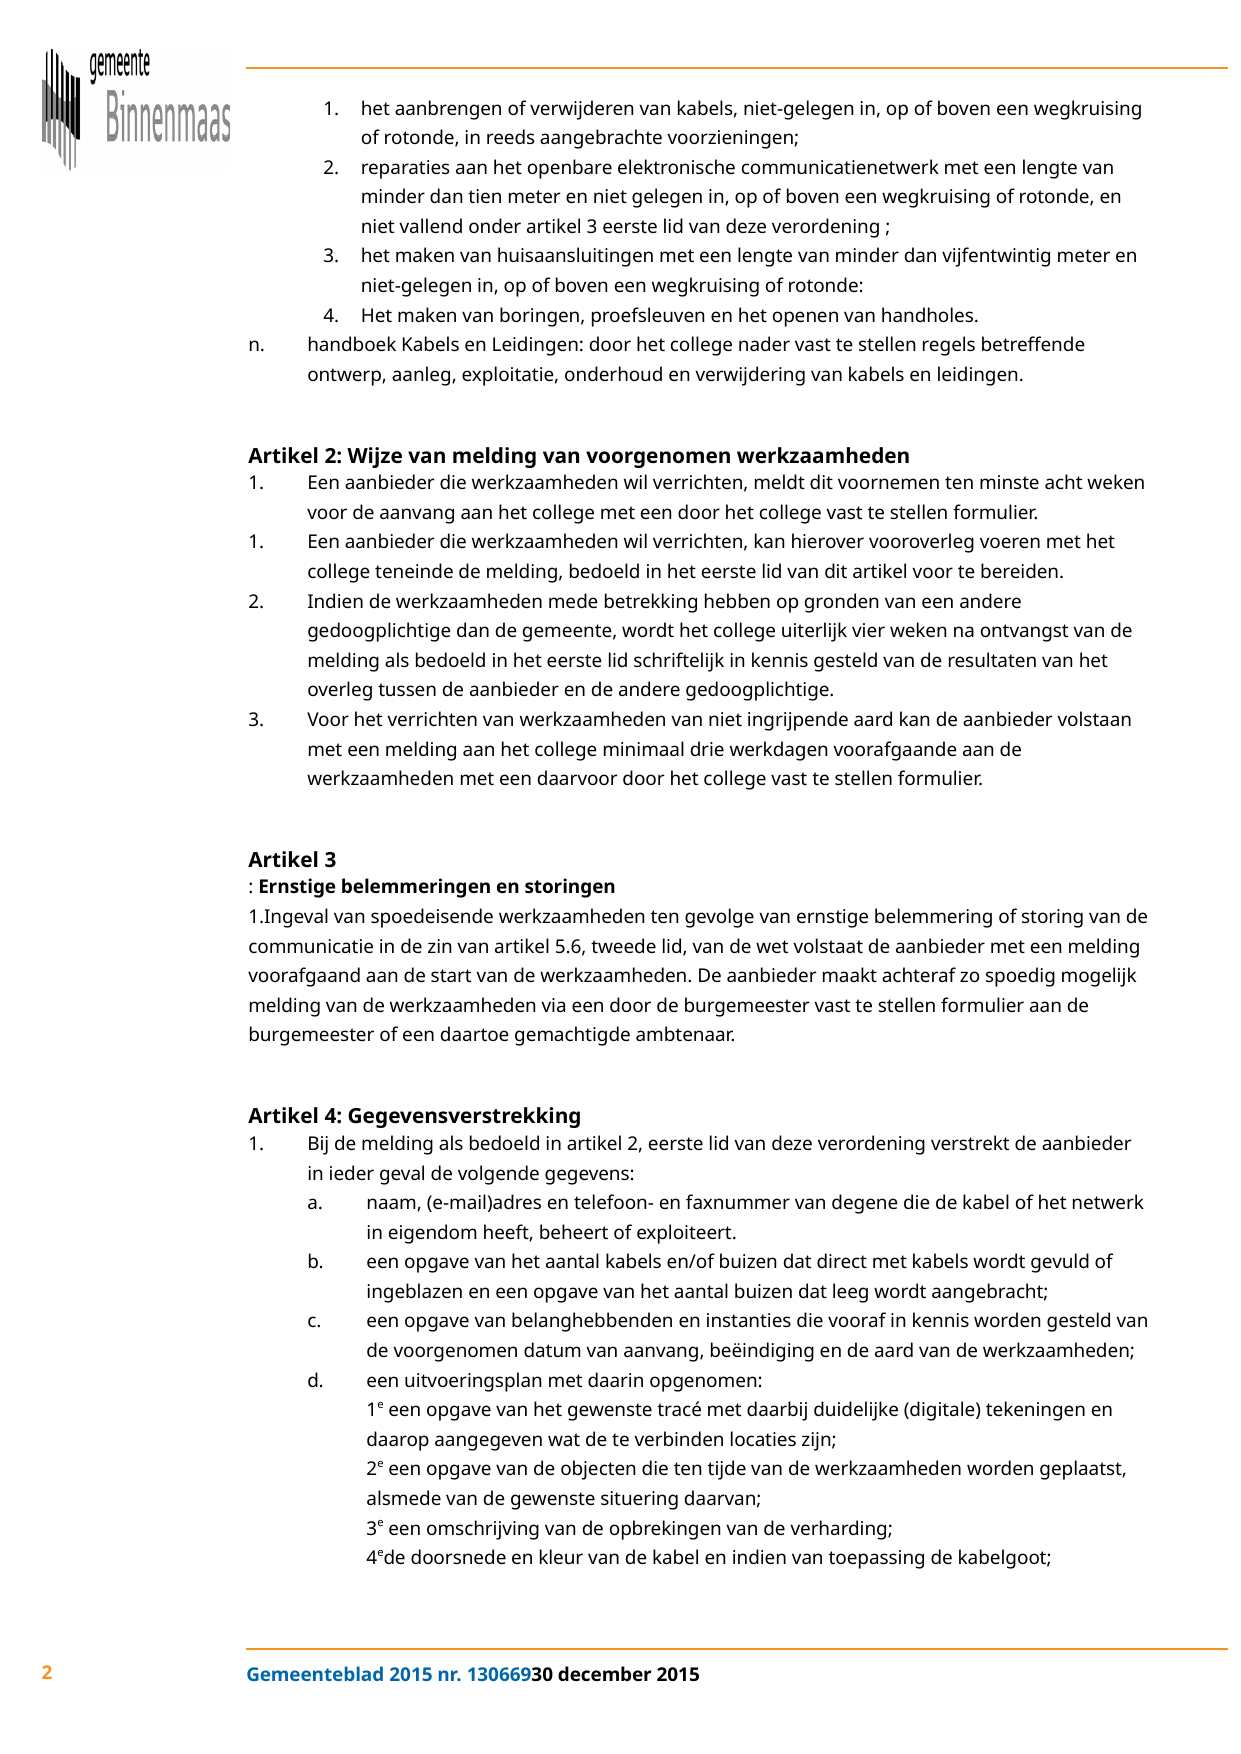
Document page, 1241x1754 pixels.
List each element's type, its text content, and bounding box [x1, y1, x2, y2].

list het maken van huisaansluitingen met een lengte van minder dan vijfentwintig meter en niet-gelegen in, op of boven een wegkruising of rotonde: [323, 243, 1152, 298]
text : Ernstige belemmeringen en storingen [248, 874, 1152, 899]
list een uitvoeringsplan met daarin opgenomen: [307, 1367, 1152, 1392]
list Indien de werkzaamheden mede betrekking hebben op gronden van een andere gedoogplichtige dan de gemeente, wordt het college uiterlijk vier weken na ontvangst van de melding als bedoeld in het eerste lid schriftelijk in kennis gesteld van de resultaten van het overleg tussen de aanbieder en de andere gedoogplichtige. [248, 588, 1152, 702]
list 2e een opgave van de objecten die ten tijde van de werkzaamheden worden geplaatst, alsmede van de gewenste situering daarvan; [307, 1456, 1152, 1511]
text 1.Ingeval van spoedeisende werkzaamheden ten gevolge van ernstige belemmering of storing van de communicatie in de zin van artikel 5.6, tweede lid, van de wet volstaat de aanbieder met een melding voorafgaand aan de start van de werkzaamheden. De aanbieder maakt achteraf zo spoedig mogelijk melding van de werkzaamheden via een door de burgemeester vast te stellen formulier aan de burgemeester of een daartoe gemachtigde ambtenaar. [248, 903, 1152, 1047]
list Een aanbieder die werkzaamheden wil verrichten, meldt dit voornemen ten minste acht weken voor de aanvang aan het college met een door het college vast te stellen formulier. [248, 469, 1152, 525]
list een opgave van belanghebbenden en instanties die vooraf in kennis worden gesteld van de voorgenomen datum van aanvang, beëindiging en de aard van de werkzaamheden; [307, 1308, 1152, 1363]
list het aanbrengen of verwijderen van kabels, niet-gelegen in, op of boven een wegkruising of rotonde, in reeds aangebrachte voorzieningen; [323, 95, 1152, 150]
text Artikel 4: Gegevensverstrekking [248, 1102, 1152, 1130]
list Voor het verrichten van werkzaamheden van niet ingrijpende aard kan de aanbieder volstaan met een melding aan het college minimaal drie werkdagen voorafgaande aan de werkzaamheden met een daarvoor door het college vast te stellen formulier. [248, 706, 1152, 791]
list Het maken van boringen, proefsleuven en het openen van handholes. [323, 302, 1152, 328]
list Een aanbieder die werkzaamheden wil verrichten, kan hierover vooroverleg voeren met het college teneinde de melding, bedoeld in het eerste lid van dit artikel voor te bereiden. [248, 529, 1152, 584]
list 3e een omschrijving van de opbrekingen van de verharding; [307, 1515, 1152, 1540]
list reparaties aan het openbare elektronische communicatienetwerk met een lengte van minder dan tien meter en niet gelegen in, op of boven een wegkruising of rotonde, en niet vallend onder artikel 3 eerste lid van deze verordening ; [323, 154, 1152, 239]
list Bij de melding als bedoeld in artikel 2, eerste lid van deze verordening verstrekt de aanbieder in ieder geval de volgende gegevens: [248, 1130, 1152, 1185]
list handboek Kabels en Leidingen: door het college nader vast te stellen regels betreffende ontwerp, aanleg, exploitatie, onderhoud en verwijdering van kabels en leidingen. [248, 331, 1152, 387]
text Artikel 3 [248, 845, 1152, 874]
list 1e een opgave van het gewenste tracé met daarbij duidelijke (digitale) tekeningen en daarop aangegeven wat de te verbinden locaties zijn; [307, 1396, 1152, 1452]
list een opgave van het aantal kabels en/of buizen dat direct met kabels wordt gevuld of ingeblazen en een opgave van het aantal buizen dat leeg wordt aangebracht; [307, 1248, 1152, 1304]
list naam, (e-mail)adres en telefoon- en faxnummer van degene die de kabel of het netwerk in eigendom heeft, beheert of exploiteert. [307, 1189, 1152, 1244]
list 4ede doorsnede en kleur van de kabel en indien van toepassing de kabelgoot; [307, 1544, 1152, 1570]
text Artikel 2: Wijze van melding van voorgenomen werkzaamheden [248, 441, 1152, 469]
picture [41, 47, 231, 172]
